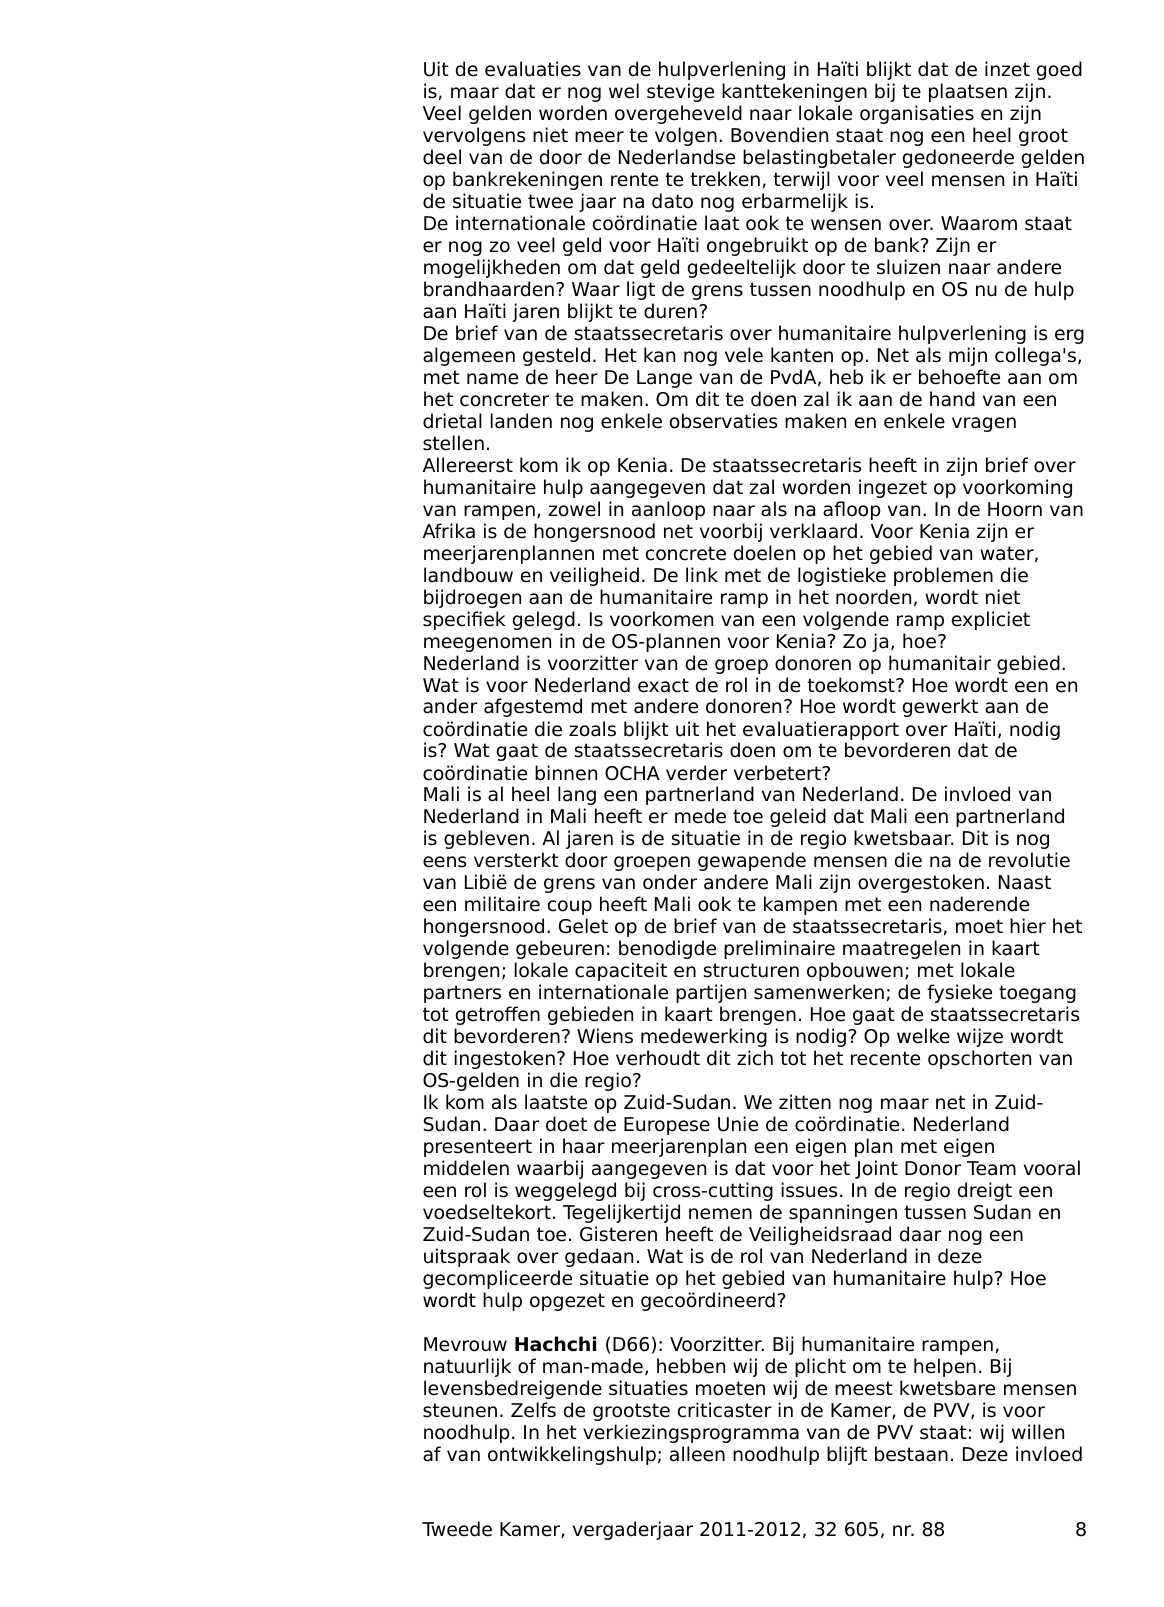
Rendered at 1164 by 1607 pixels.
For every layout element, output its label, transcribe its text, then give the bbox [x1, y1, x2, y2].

text De brief van de staatssecretaris over humanitaire hulpverlening is erg algemeen gesteld. Het kan nog vele kanten op. Net als mijn collega's, met name de heer De Lange van de PvdA, heb ik er behoefte aan om het concreter te maken. Om dit te doen zal ik aan de hand van een drietal landen nog enkele observaties maken en enkele vragen stellen. [422, 323, 1087, 455]
text Mevrouw Hachchi (D66): Voorzitter. Bij humanitaire rampen, natuurlijk of man-made, hebben wij de plicht om te helpen. Bij levensbedreigende situaties moeten wij de meest kwetsbare mensen steunen. Zelfs de grootste criticaster in de Kamer, de PVV, is voor noodhulp. In het verkiezingsprogramma van de PVV staat: wij willen af van ontwikkelingshulp; alleen noodhulp blijft bestaan. Deze invloed [422, 1334, 1087, 1466]
text Allereerst kom ik op Kenia. De staatssecretaris heeft in zijn brief over humanitaire hulp aangegeven dat zal worden ingezet op voorkoming van rampen, zowel in aanloop naar als na afloop van. In de Hoorn van Afrika is de hongersnood net voorbij verklaard. Voor Kenia zijn er meerjarenplannen met concrete doelen op het gebied van water, landbouw en veiligheid. De link met de logistieke problemen die bijdroegen aan de humanitaire ramp in het noorden, wordt niet specifiek gelegd. Is voorkomen van een volgende ramp expliciet meegenomen in de OS-plannen voor Kenia? Zo ja, hoe? [422, 455, 1087, 652]
text Ik kom als laatste op Zuid-Sudan. We zitten nog maar net in Zuid-Sudan. Daar doet de Europese Unie de coördinatie. Nederland presenteert in haar meerjarenplan een eigen plan met eigen middelen waarbij aangegeven is dat voor het Joint Donor Team vooral een rol is weggelegd bij cross-cutting issues. In de regio dreigt een voedseltekort. Tegelijkertijd nemen de spanningen tussen Sudan en Zuid-Sudan toe. Gisteren heeft de Veiligheidsraad daar nog een uitspraak over gedaan. Wat is de rol van Nederland in deze gecompliceerde situatie op het gebied van humanitaire hulp? Hoe wordt hulp opgezet en gecoördineerd? [422, 1092, 1087, 1312]
text Uit de evaluaties van de hulpverlening in Haïti blijkt dat de inzet goed is, maar dat er nog wel stevige kanttekeningen bij te plaatsen zijn. Veel gelden worden overgeheveld naar lokale organisaties en zijn vervolgens niet meer te volgen. Bovendien staat nog een heel groot deel van de door de Nederlandse belastingbetaler gedoneerde gelden op bankrekeningen rente te trekken, terwijl voor veel mensen in Haïti de situatie twee jaar na dato nog erbarmelijk is. [422, 59, 1087, 213]
text Nederland is voorzitter van de groep donoren op humanitair gebied. Wat is voor Nederland exact de rol in de toekomst? Hoe wordt een en ander afgestemd met andere donoren? Hoe wordt gewerkt aan de coördinatie die zoals blijkt uit het evaluatierapport over Haïti, nodig is? Wat gaat de staatssecretaris doen om te bevorderen dat de coördinatie binnen OCHA verder verbetert? [422, 652, 1087, 784]
text De internationale coördinatie laat ook te wensen over. Waarom staat er nog zo veel geld voor Haïti ongebruikt op de bank? Zijn er mogelijkheden om dat geld gedeeltelijk door te sluizen naar andere brandhaarden? Waar ligt de grens tussen noodhulp en OS nu de hulp aan Haïti jaren blijkt te duren? [422, 213, 1087, 323]
text Mali is al heel lang een partnerland van Nederland. De invloed van Nederland in Mali heeft er mede toe geleid dat Mali een partnerland is gebleven. Al jaren is de situatie in de regio kwetsbaar. Dit is nog eens versterkt door groepen gewapende mensen die na de revolutie van Libië de grens van onder andere Mali zijn overgestoken. Naast een militaire coup heeft Mali ook te kampen met een naderende hongersnood. Gelet op de brief van de staatssecretaris, moet hier het volgende gebeuren: benodigde preliminaire maatregelen in kaart brengen; lokale capaciteit en structuren opbouwen; met lokale partners en internationale partijen samenwerken; de fysieke toegang tot getroffen gebieden in kaart brengen. Hoe gaat de staatssecretaris dit bevorderen? Wiens medewerking is nodig? Op welke wijze wordt dit ingestoken? Hoe verhoudt dit zich tot het recente opschorten van OS-gelden in die regio? [422, 784, 1087, 1092]
